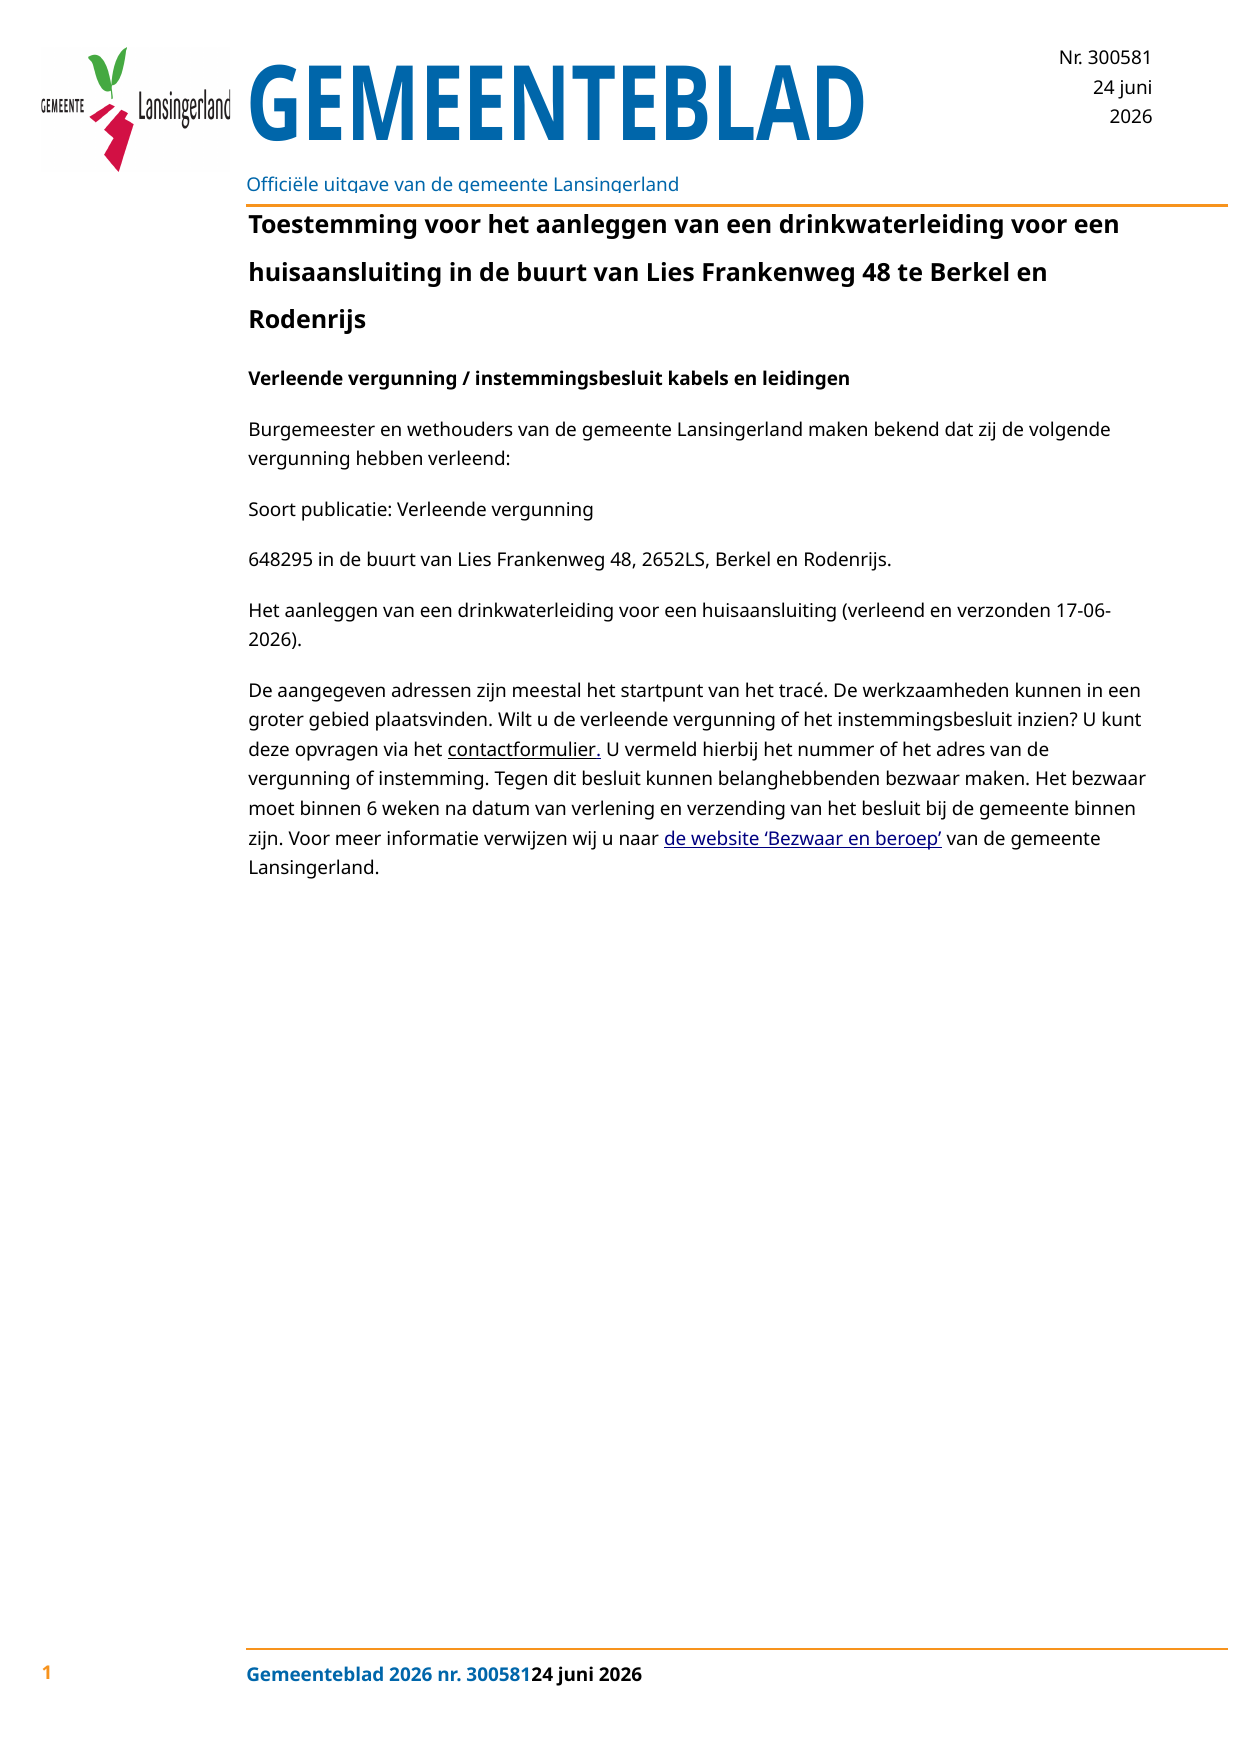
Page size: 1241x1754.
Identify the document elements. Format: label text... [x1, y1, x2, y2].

picture [41, 47, 231, 172]
text De aangegeven adressen zijn meestal het startpunt van het tracé. De werkzaamheden kunnen in een groter gebied plaatsvinden. Wilt u de verleende vergunning of het instemmingsbesluit inzien? U kunt deze opvragen via het contactformulier. U vermeld hierbij het nummer of het adres van de vergunning of instemming. Tegen dit besluit kunnen belanghebbenden bezwaar maken. Het bezwaar moet binnen 6 weken na datum van verlening en verzending van het besluit bij de gemeente binnen zijn. Voor meer informatie verwijzen wij u naar de website ‘Bezwaar en beroep’ van de gemeente Lansingerland. [248, 677, 1152, 880]
text Burgemeester en wethouders van de gemeente Lansingerland maken bekend dat zij de volgende vergunning hebben verleend: [248, 416, 1152, 471]
text Soort publicatie: Verleende vergunning [248, 496, 1152, 522]
text Het aanleggen van een drinkwaterleiding voor een huisaansluiting (verleend en verzonden 17-06-2026). [248, 597, 1152, 652]
text Toestemming voor het aanleggen van een drinkwaterleiding voor een huisaansluiting in de buurt van Lies Frankenweg 48 te Berkel en Rodenrijs [248, 207, 1152, 336]
text 648295 in de buurt van Lies Frankenweg 48, 2652LS, Berkel en Rodenrijs. [248, 546, 1152, 572]
text Verleende vergunning / instemmingsbesluit kabels en leidingen [248, 366, 1152, 391]
